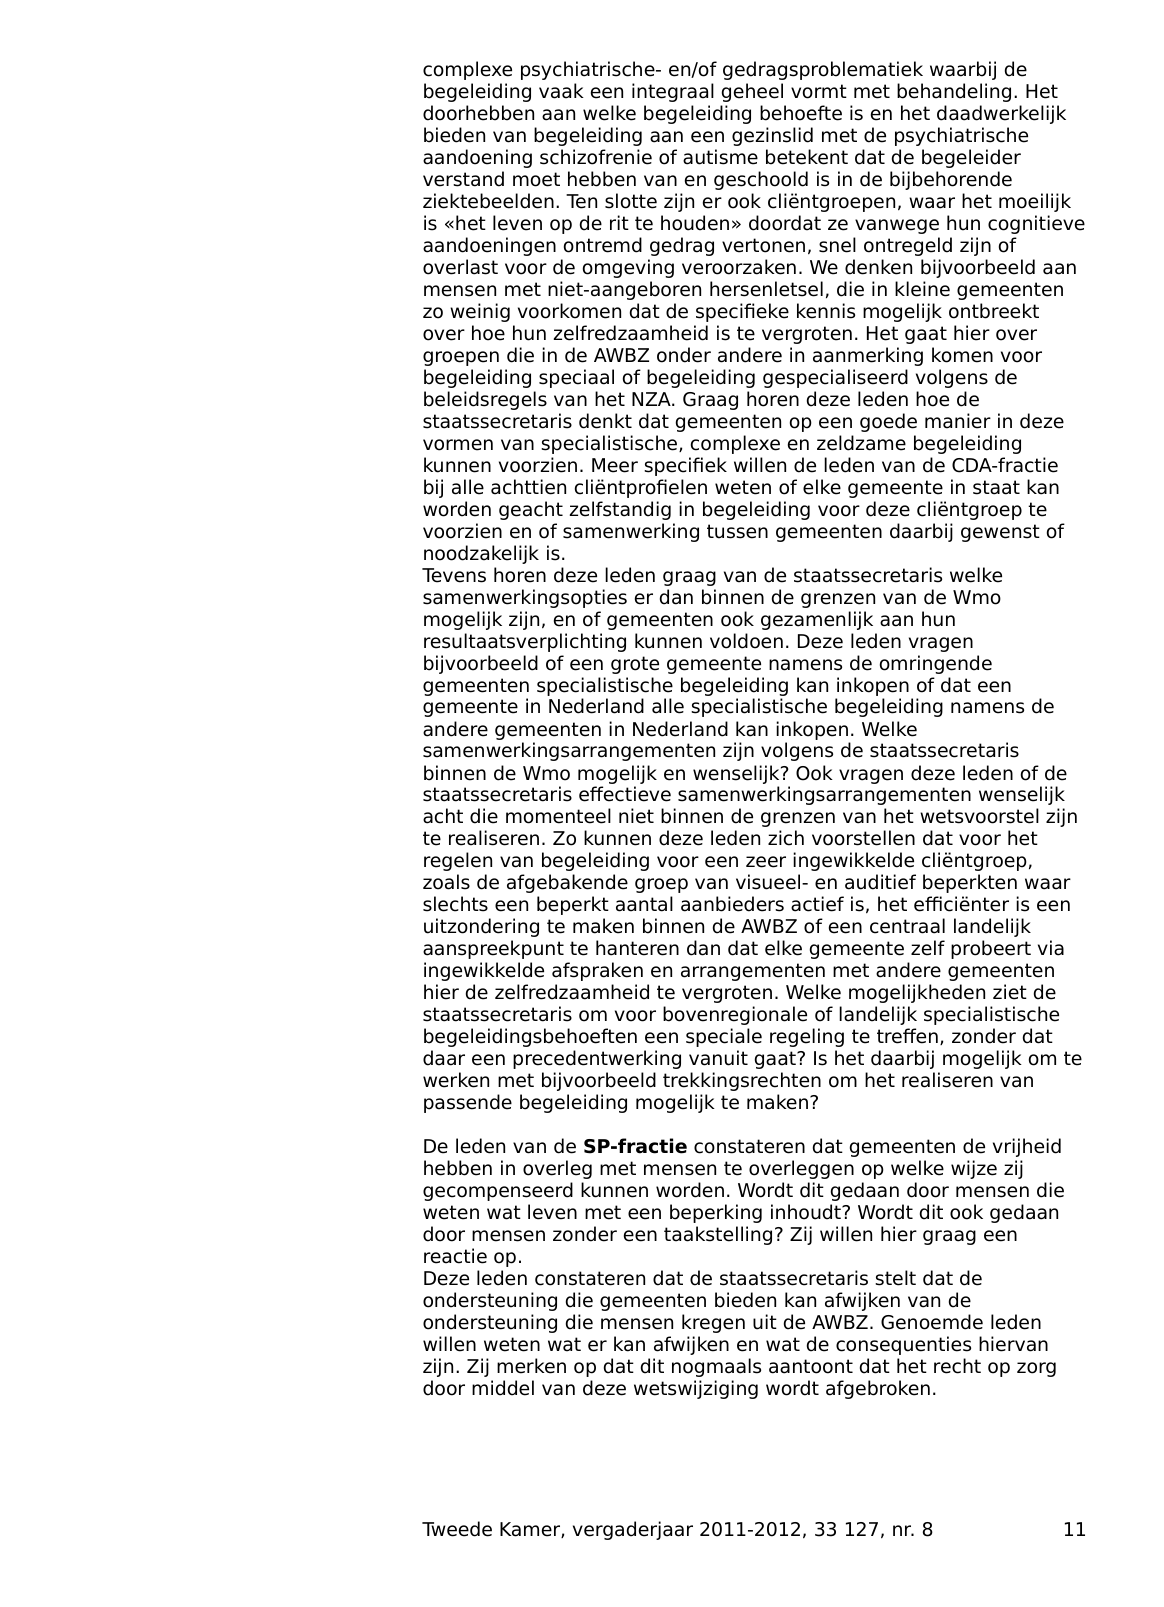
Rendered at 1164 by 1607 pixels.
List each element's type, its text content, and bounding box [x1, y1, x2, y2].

text complexe psychiatrische- en/of gedragsproblematiek waarbij de begeleiding vaak een integraal geheel vormt met behandeling. Het doorhebben aan welke begeleiding behoefte is en het daadwerkelijk bieden van begeleiding aan een gezinslid met de psychiatrische aandoening schizofrenie of autisme betekent dat de begeleider verstand moet hebben van en geschoold is in de bijbehorende ziektebeelden. Ten slotte zijn er ook cliëntgroepen, waar het moeilijk is «het leven op de rit te houden» doordat ze vanwege hun cognitieve aandoeningen ontremd gedrag vertonen, snel ontregeld zijn of overlast voor de omgeving veroorzaken. We denken bijvoorbeeld aan mensen met niet-aangeboren hersenletsel, die in kleine gemeenten zo weinig voorkomen dat de specifieke kennis mogelijk ontbreekt over hoe hun zelfredzaamheid is te vergroten. Het gaat hier over groepen die in de AWBZ onder andere in aanmerking komen voor begeleiding speciaal of begeleiding gespecialiseerd volgens de beleidsregels van het NZA. Graag horen deze leden hoe de staatssecretaris denkt dat gemeenten op een goede manier in deze vormen van specialistische, complexe en zeldzame begeleiding kunnen voorzien. Meer specifiek willen de leden van de CDA-fractie bij alle achttien cliëntprofielen weten of elke gemeente in staat kan worden geacht zelfstandig in begeleiding voor deze cliëntgroep te voorzien en of samenwerking tussen gemeenten daarbij gewenst of noodzakelijk is. [422, 59, 1087, 564]
text Tevens horen deze leden graag van de staatssecretaris welke samenwerkingsopties er dan binnen de grenzen van de Wmo mogelijk zijn, en of gemeenten ook gezamenlijk aan hun resultaatsverplichting kunnen voldoen. Deze leden vragen bijvoorbeeld of een grote gemeente namens de omringende gemeenten specialistische begeleiding kan inkopen of dat een gemeente in Nederland alle specialistische begeleiding namens de andere gemeenten in Nederland kan inkopen. Welke samenwerkingsarrangementen zijn volgens de staatssecretaris binnen de Wmo mogelijk en wenselijk? Ook vragen deze leden of de staatssecretaris effectieve samenwerkingsarrangementen wenselijk acht die momenteel niet binnen de grenzen van het wetsvoorstel zijn te realiseren. Zo kunnen deze leden zich voorstellen dat voor het regelen van begeleiding voor een zeer ingewikkelde cliëntgroep, zoals de afgebakende groep van visueel- en auditief beperkten waar slechts een beperkt aantal aanbieders actief is, het efficiënter is een uitzondering te maken binnen de AWBZ of een centraal landelijk aanspreekpunt te hanteren dan dat elke gemeente zelf probeert via ingewikkelde afspraken en arrangementen met andere gemeenten hier de zelfredzaamheid te vergroten. Welke mogelijkheden ziet de staatssecretaris om voor bovenregionale of landelijk specialistische begeleidingsbehoeften een speciale regeling te treffen, zonder dat daar een precedentwerking vanuit gaat? Is het daarbij mogelijk om te werken met bijvoorbeeld trekkingsrechten om het realiseren van passende begeleiding mogelijk te maken? [422, 564, 1087, 1114]
text Deze leden constateren dat de staatssecretaris stelt dat de ondersteuning die gemeenten bieden kan afwijken van de ondersteuning die mensen kregen uit de AWBZ. Genoemde leden willen weten wat er kan afwijken en wat de consequenties hiervan zijn. Zij merken op dat dit nogmaals aantoont dat het recht op zorg door middel van deze wetswijziging wordt afgebroken. [422, 1268, 1087, 1400]
text De leden van de SP-fractie constateren dat gemeenten de vrijheid hebben in overleg met mensen te overleggen op welke wijze zij gecompenseerd kunnen worden. Wordt dit gedaan door mensen die weten wat leven met een beperking inhoudt? Wordt dit ook gedaan door mensen zonder een taakstelling? Zij willen hier graag een reactie op. [422, 1136, 1087, 1268]
